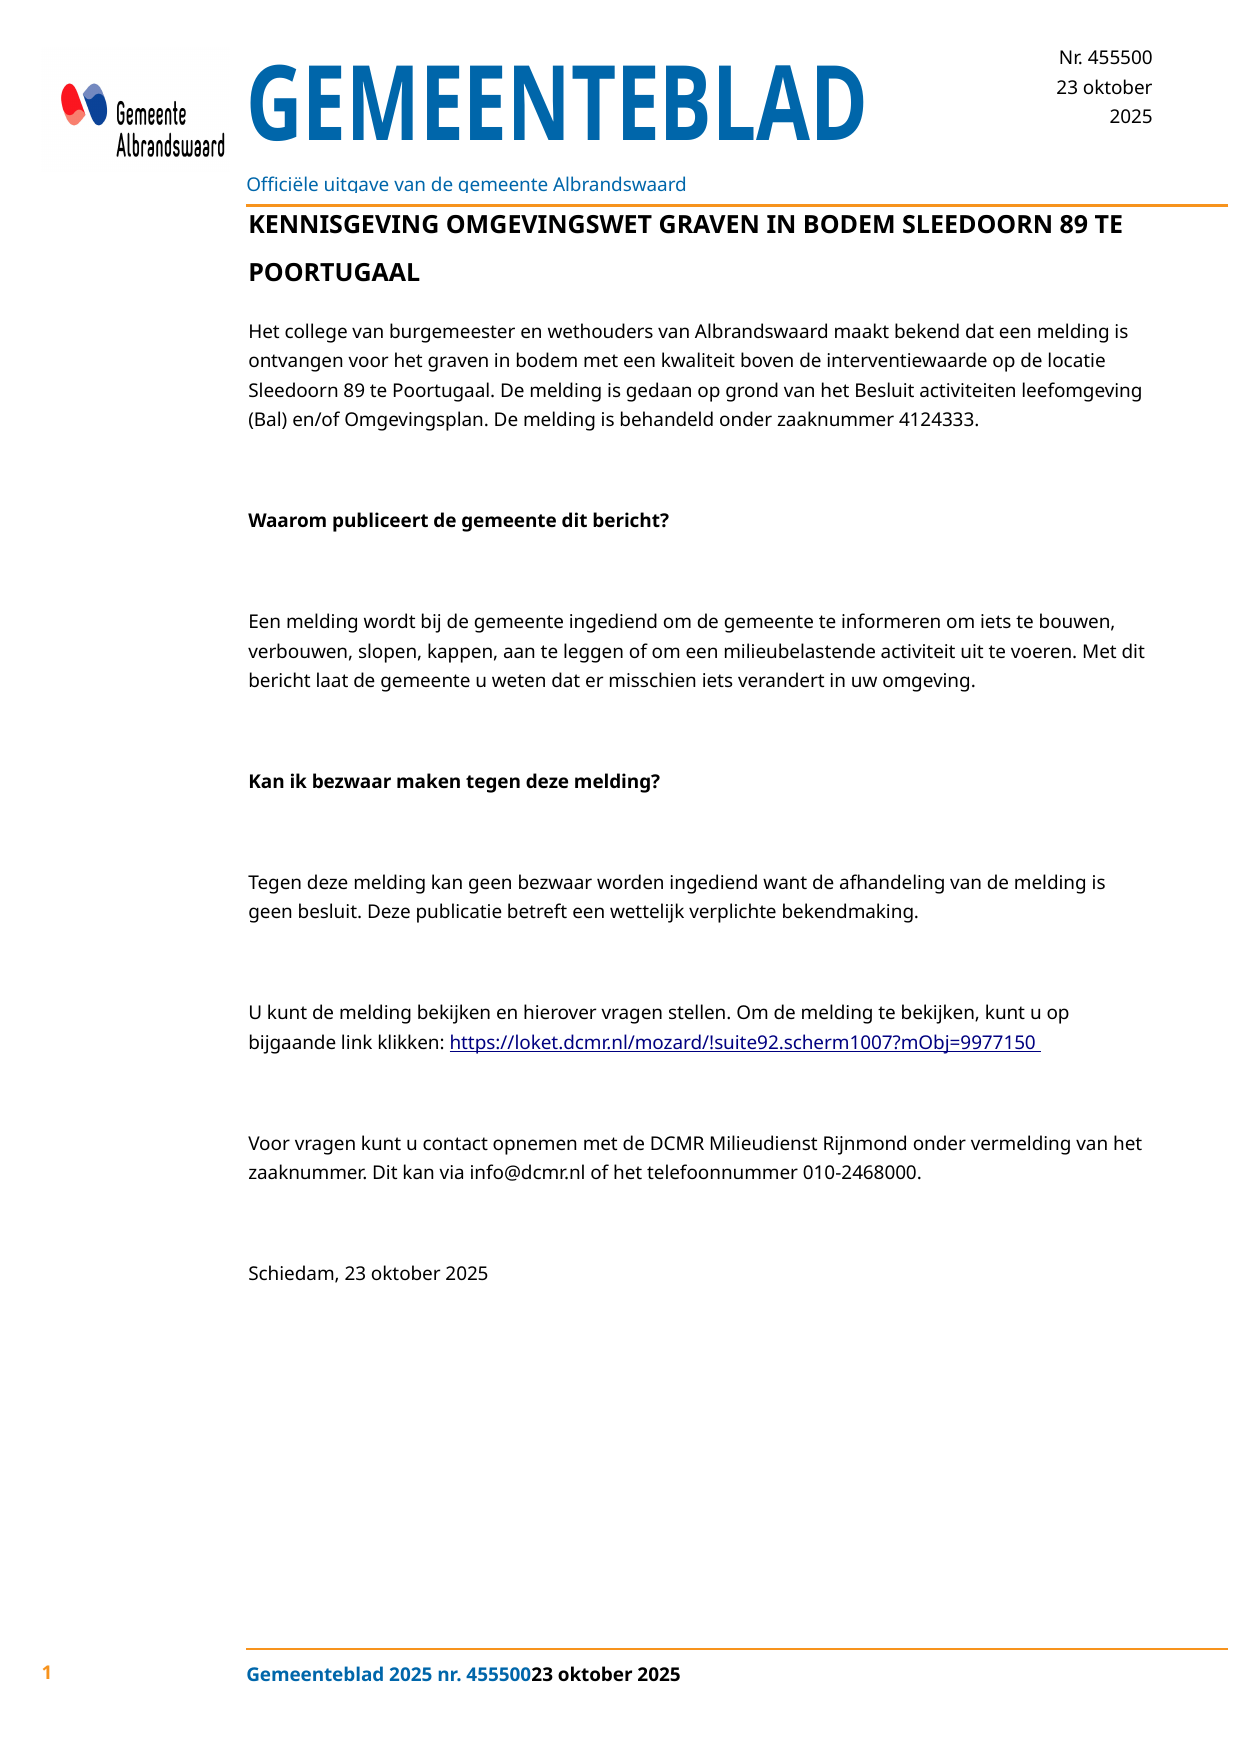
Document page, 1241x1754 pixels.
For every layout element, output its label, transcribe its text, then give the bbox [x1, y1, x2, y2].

text Voor vragen kunt u contact opnemen met de DCMR Milieudienst Rijnmond onder vermelding van het zaaknummer. Dit kan via info@dcmr.nl of het telefoonnummer 010‑2468000. [248, 1130, 1152, 1185]
text Schiedam, 23 oktober 2025 [248, 1260, 1152, 1286]
text Tegen deze melding kan geen bezwaar worden ingediend want de afhandeling van de melding is geen besluit. Deze publicatie betreft een wettelijk verplichte bekendmaking. [248, 869, 1152, 924]
picture [41, 47, 231, 172]
text Kan ik bezwaar maken tegen deze melding? [248, 768, 1152, 794]
text Waarom publiceert de gemeente dit bericht? [248, 507, 1152, 533]
text Het college van burgemeester en wethouders van Albrandswaard maakt bekend dat een melding is ontvangen voor het graven in bodem met een kwaliteit boven de interventiewaarde op de locatie Sleedoorn 89 te Poortugaal. De melding is gedaan op grond van het Besluit activiteiten leefomgeving (Bal) en/of Omgevingsplan. De melding is behandeld onder zaaknummer 4124333. [248, 318, 1152, 432]
text KENNISGEVING OMGEVINGSWET GRAVEN IN BODEM SLEEDOORN 89 TE POORTUGAAL [248, 207, 1152, 288]
text Een melding wordt bij de gemeente ingediend om de gemeente te informeren om iets te bouwen, verbouwen, slopen, kappen, aan te leggen of om een milieubelastende activiteit uit te voeren. Met dit bericht laat de gemeente u weten dat er misschien iets verandert in uw omgeving. [248, 608, 1152, 693]
text U kunt de melding bekijken en hierover vragen stellen. Om de melding te bekijken, kunt u op bijgaande link klikken: https://loket.dcmr.nl/mozard/!suite92.scherm1007?mObj=9977150 [248, 999, 1152, 1055]
